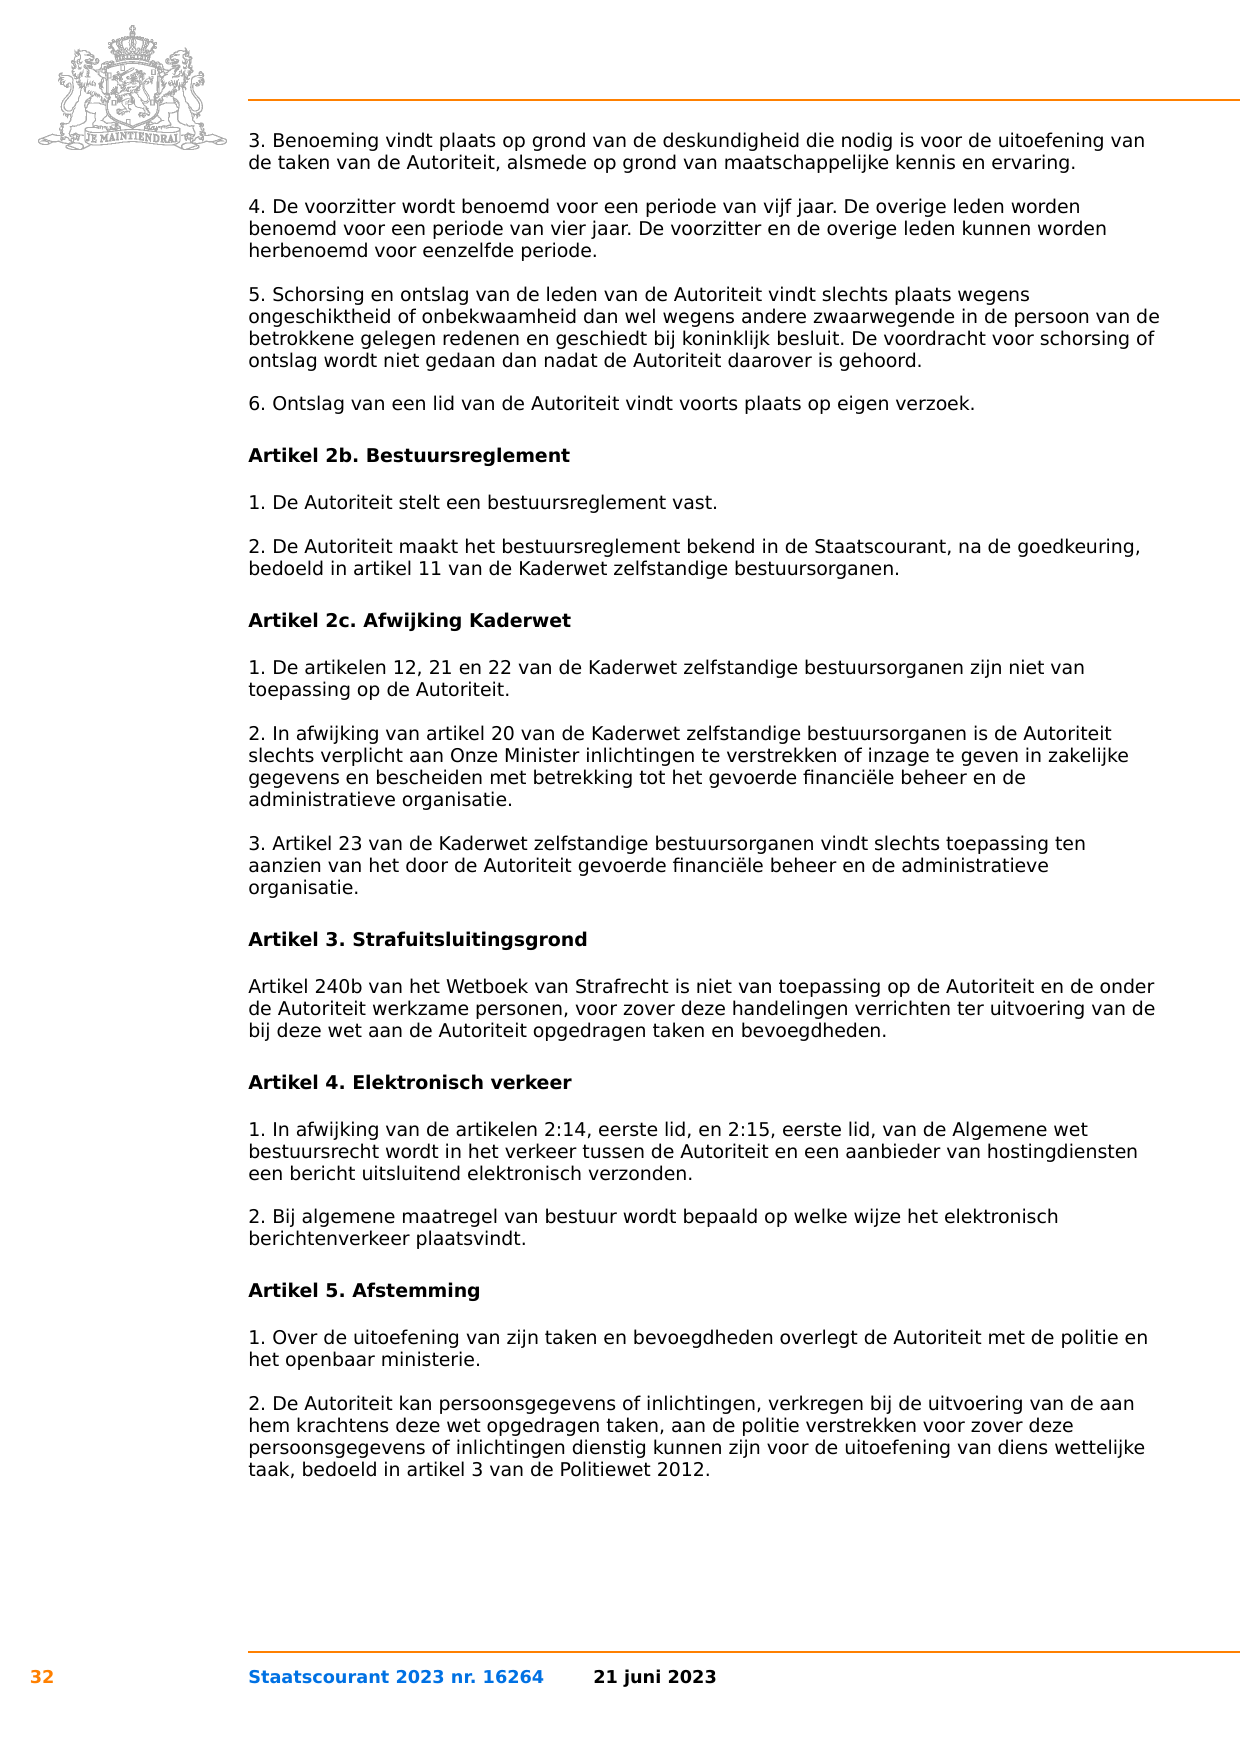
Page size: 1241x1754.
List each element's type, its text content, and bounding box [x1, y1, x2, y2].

subtitle Artikel 5. Afstemming [248, 1280, 1163, 1302]
subtitle Artikel 2b. Bestuursreglement [248, 445, 1163, 467]
text 2. In afwijking van artikel 20 van de Kaderwet zelfstandige bestuursorganen is de Autoriteit slechts verplicht aan Onze Minister inlichtingen te verstrekken of inzage te geven in zakelijke gegevens en bescheiden met betrekking tot het gevoerde financiële beheer en de administratieve organisatie. [248, 723, 1163, 811]
text 3. Benoeming vindt plaats op grond van de deskundigheid die nodig is voor de uitoefening van de taken van de Autoriteit, alsmede op grond van maatschappelijke kennis en ervaring. [248, 130, 1163, 174]
text 4. De voorzitter wordt benoemd voor een periode van vijf jaar. De overige leden worden benoemd voor een periode van vier jaar. De voorzitter en de overige leden kunnen worden herbenoemd voor eenzelfde periode. [248, 196, 1163, 262]
text 1. De artikelen 12, 21 en 22 van de Kaderwet zelfstandige bestuursorganen zijn niet van toepassing op de Autoriteit. [248, 657, 1163, 701]
text 2. De Autoriteit maakt het bestuursreglement bekend in de Staatscourant, na de goedkeuring, bedoeld in artikel 11 van de Kaderwet zelfstandige bestuursorganen. [248, 536, 1163, 580]
text 1. De Autoriteit stelt een bestuursreglement vast. [248, 492, 1163, 514]
text Artikel 240b van het Wetboek van Strafrecht is niet van toepassing op de Autoriteit en de onder de Autoriteit werkzame personen, voor zover deze handelingen verrichten ter uitvoering van de bij deze wet aan de Autoriteit opgedragen taken en bevoegdheden. [248, 976, 1163, 1042]
text 1. Over de uitoefening van zijn taken en bevoegdheden overlegt de Autoriteit met de politie en het openbaar ministerie. [248, 1327, 1163, 1371]
text 5. Schorsing en ontslag van de leden van de Autoriteit vindt slechts plaats wegens ongeschiktheid of onbekwaamheid dan wel wegens andere zwaarwegende in de persoon van de betrokkene gelegen redenen en geschiedt bij koninklijk besluit. De voordracht voor schorsing of ontslag wordt niet gedaan dan nadat de Autoriteit daarover is gehoord. [248, 283, 1163, 371]
text 3. Artikel 23 van de Kaderwet zelfstandige bestuursorganen vindt slechts toepassing ten aanzien van het door de Autoriteit gevoerde financiële beheer en de administratieve organisatie. [248, 833, 1163, 899]
subtitle Artikel 4. Elektronisch verkeer [248, 1072, 1163, 1093]
picture [38, 25, 227, 150]
subtitle Artikel 2c. Afwijking Kaderwet [248, 610, 1163, 632]
subtitle Artikel 3. Strafuitsluitingsgrond [248, 929, 1163, 951]
text 1. In afwijking van de artikelen 2:14, eerste lid, en 2:15, eerste lid, van de Algemene wet bestuursrecht wordt in het verkeer tussen de Autoriteit en een aanbieder van hostingdiensten een bericht uitsluitend elektronisch verzonden. [248, 1118, 1163, 1184]
text 2. Bij algemene maatregel van bestuur wordt bepaald op welke wijze het elektronisch berichtenverkeer plaatsvindt. [248, 1206, 1163, 1250]
text 6. Ontslag van een lid van de Autoriteit vindt voorts plaats op eigen verzoek. [248, 393, 1163, 415]
text 2. De Autoriteit kan persoonsgegevens of inlichtingen, verkregen bij de uitvoering van de aan hem krachtens deze wet opgedragen taken, aan de politie verstrekken voor zover deze persoonsgegevens of inlichtingen dienstig kunnen zijn voor de uitoefening van diens wettelijke taak, bedoeld in artikel 3 van de Politiewet 2012. [248, 1393, 1163, 1481]
